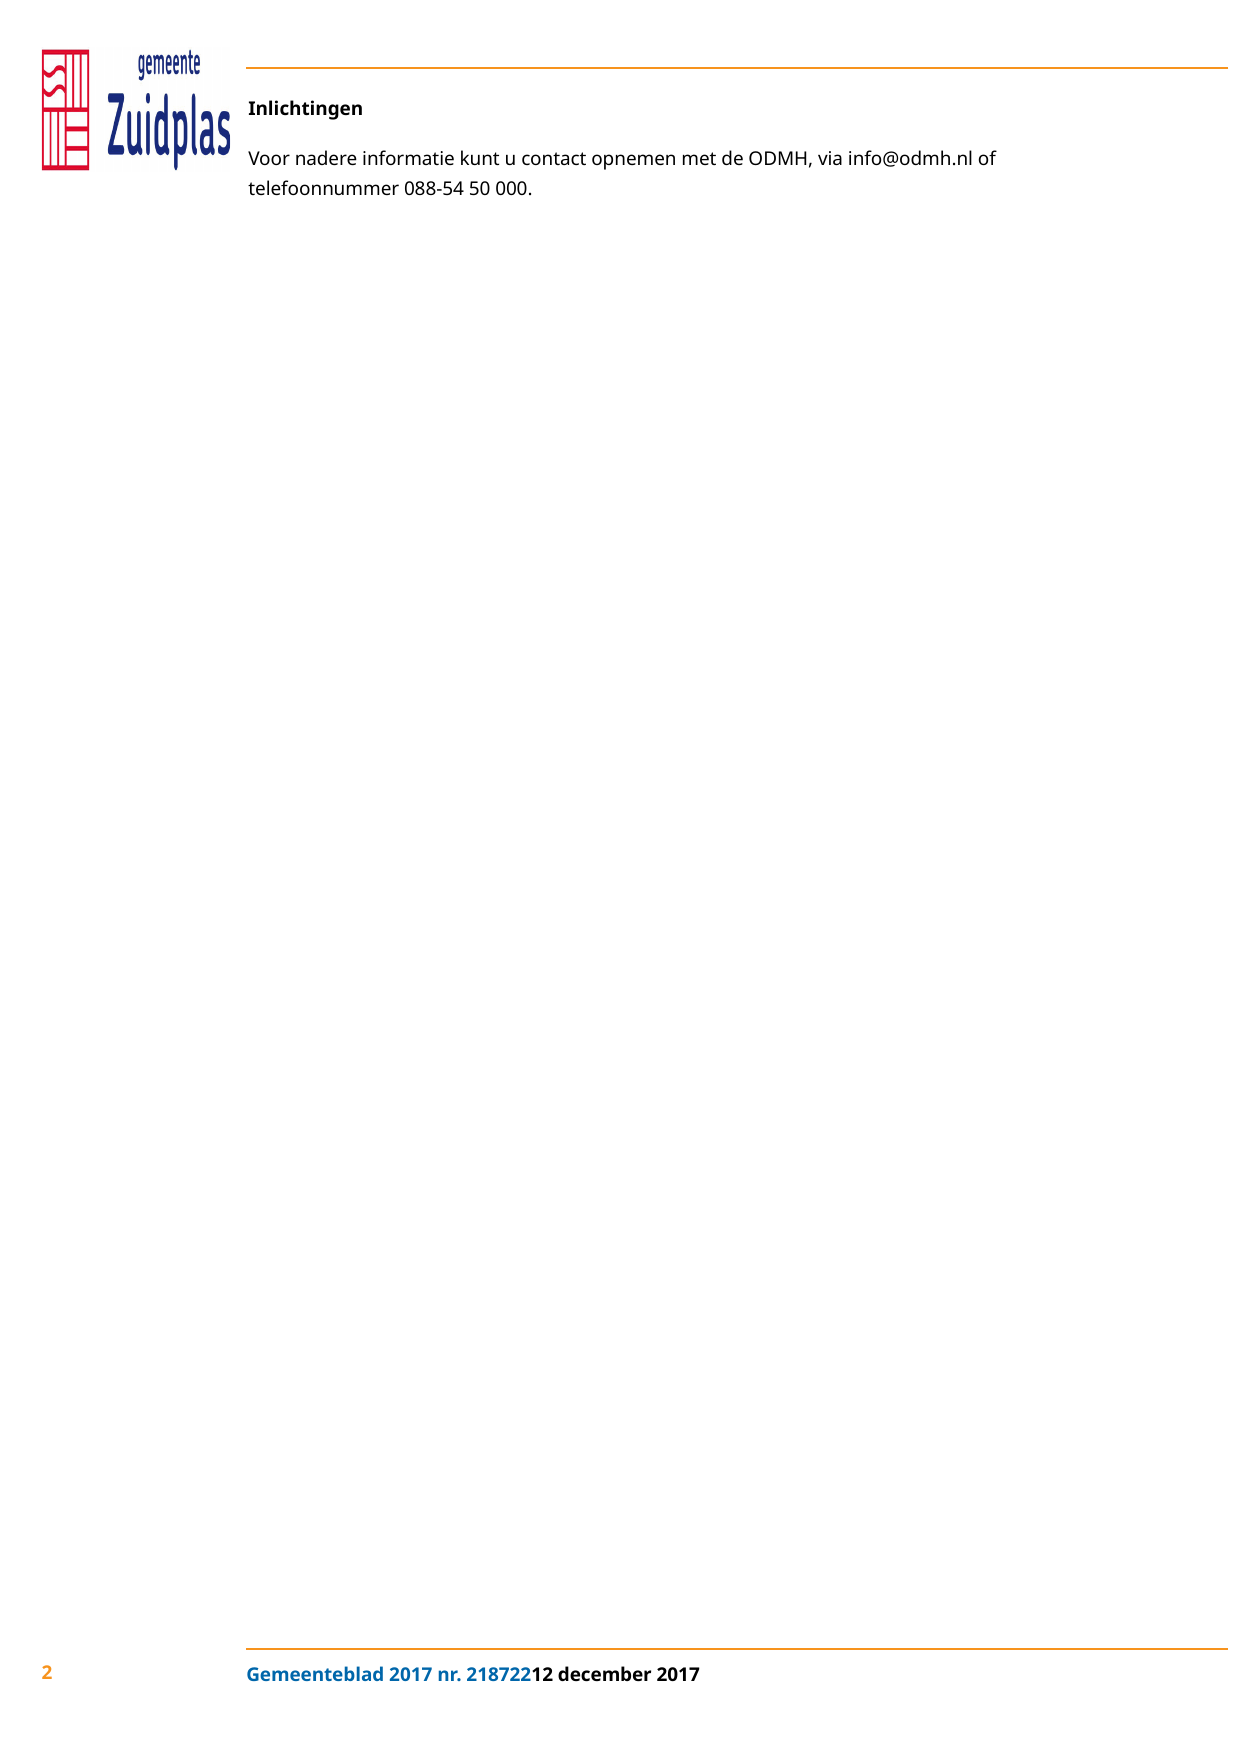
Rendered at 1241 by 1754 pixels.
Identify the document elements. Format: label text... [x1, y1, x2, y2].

text Inlichtingen [248, 95, 1152, 121]
picture [41, 47, 231, 172]
text Voor nadere informatie kunt u contact opnemen met de ODMH, via info@odmh.nl of telefoonnummer 088-54 50 000. [248, 145, 1152, 201]
